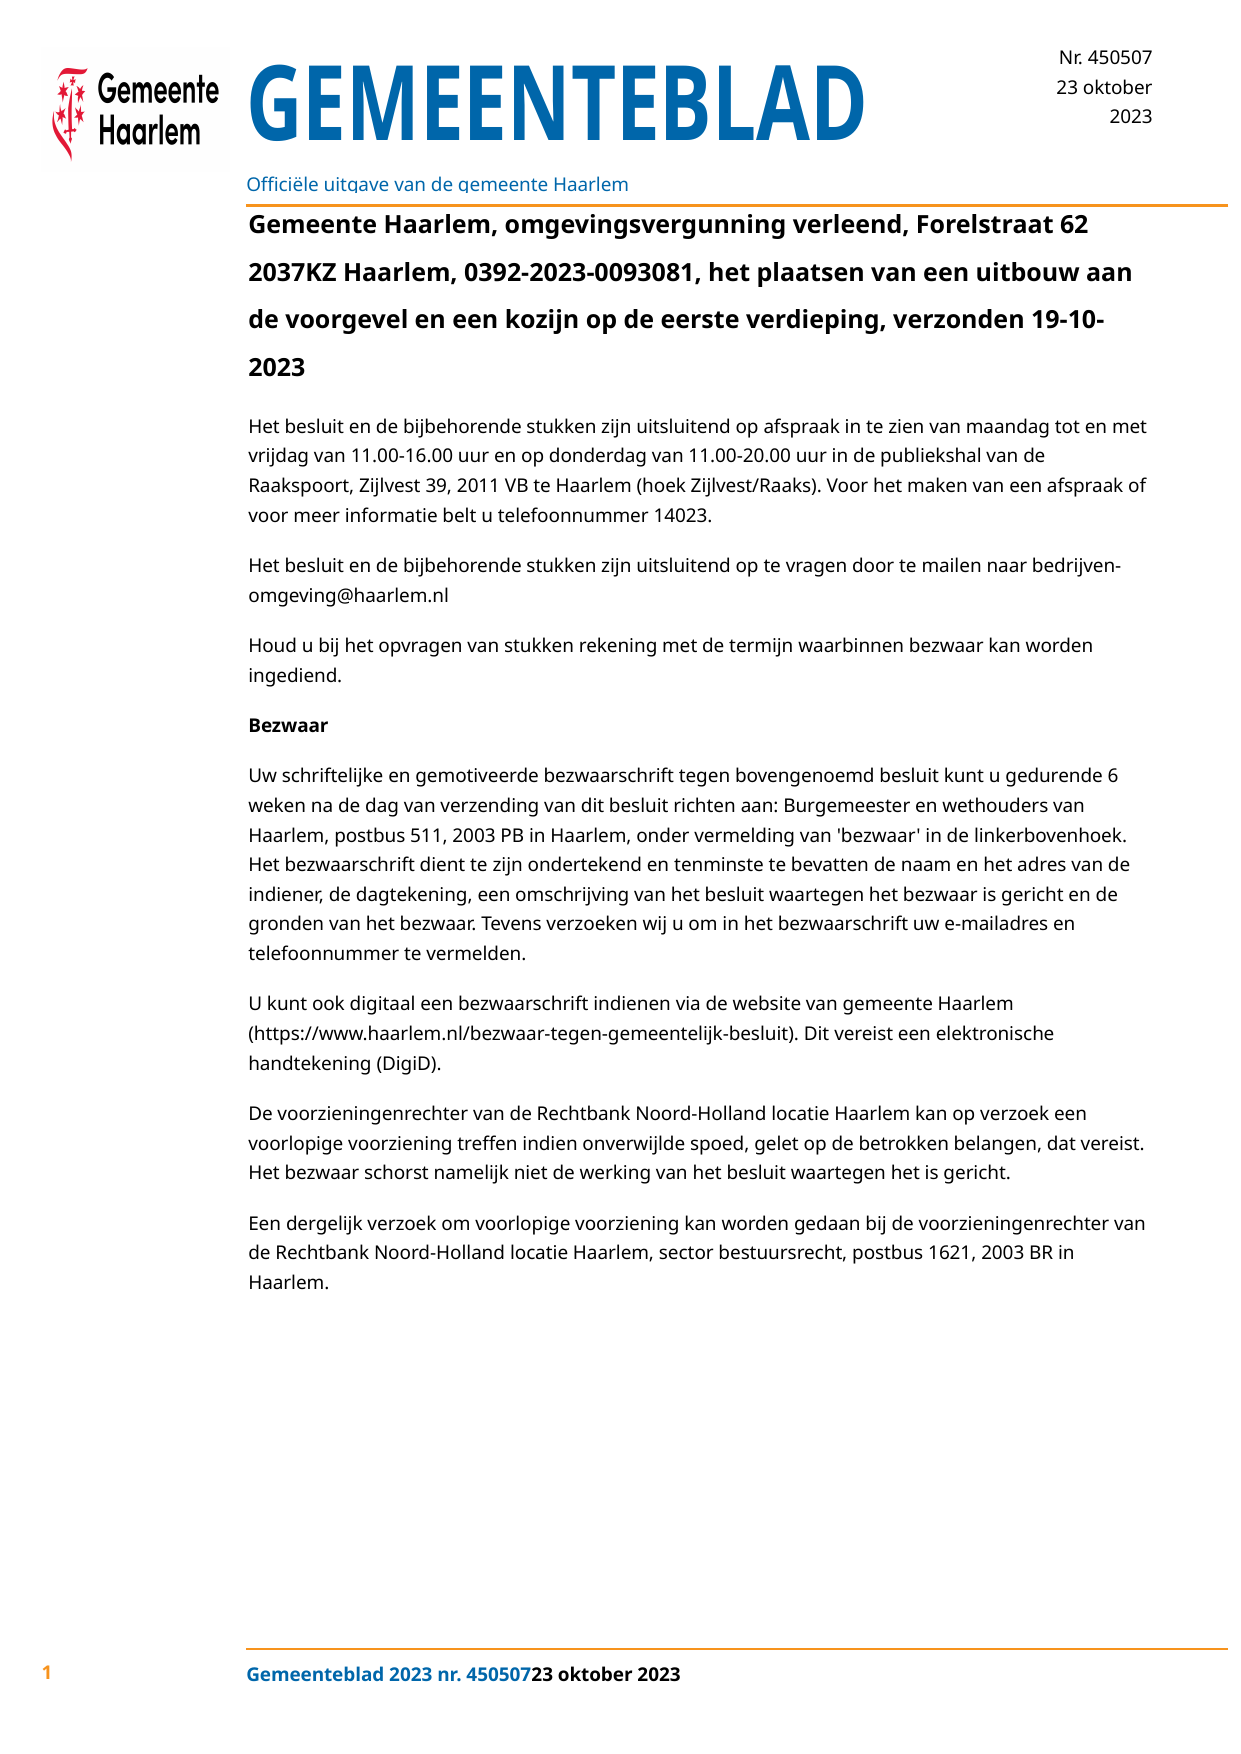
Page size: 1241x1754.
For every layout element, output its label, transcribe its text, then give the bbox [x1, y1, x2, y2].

text Houd u bij het opvragen van stukken rekening met de termijn waarbinnen bezwaar kan worden ingediend. [248, 632, 1152, 688]
text Uw schriftelijke en gemotiveerde bezwaarschrift tegen bovengenoemd besluit kunt u gedurende 6 weken na de dag van verzending van dit besluit richten aan: Burgemeester en wethouders van Haarlem, postbus 511, 2003 PB in Haarlem, onder vermelding van 'bezwaar' in de linkerbovenhoek. Het bezwaarschrift dient te zijn ondertekend en tenminste te bevatten de naam en het adres van de indiener, de dagtekening, een omschrijving van het besluit waartegen het bezwaar is gericht en de gronden van het bezwaar. Tevens verzoeken wij u om in het bezwaarschrift uw e-mailadres en telefoonnummer te vermelden. [248, 763, 1152, 966]
text Gemeente Haarlem, omgevingsvergunning verleend, Forelstraat 62 2037KZ Haarlem, 0392-2023-0093081, het plaatsen van een uitbouw aan de voorgevel en een kozijn op de eerste verdieping, verzonden 19-10-2023 [248, 207, 1152, 384]
text Het besluit en de bijbehorende stukken zijn uitsluitend op te vragen door te mailen naar bedrijven-omgeving@haarlem.nl [248, 552, 1152, 608]
text De voorzieningenrechter van de Rechtbank Noord-Holland locatie Haarlem kan op verzoek een voorlopige voorziening treffen indien onverwijlde spoed, gelet op de betrokken belangen, dat vereist. Het bezwaar schorst namelijk niet de werking van het besluit waartegen het is gericht. [248, 1100, 1152, 1185]
text Een dergelijk verzoek om voorlopige voorziening kan worden gedaan bij de voorzieningenrechter van de Rechtbank Noord-Holland locatie Haarlem, sector bestuursrecht, postbus 1621, 2003 BR in Haarlem. [248, 1210, 1152, 1295]
picture [41, 47, 231, 172]
text Bezwaar [248, 712, 1152, 738]
text Het besluit en de bijbehorende stukken zijn uitsluitend op afspraak in te zien van maandag tot en met vrijdag van 11.00-16.00 uur en op donderdag van 11.00-20.00 uur in de publiekshal van de Raakspoort, Zijlvest 39, 2011 VB te Haarlem (hoek Zijlvest/Raaks). Voor het maken van een afspraak of voor meer informatie belt u telefoonnummer 14023. [248, 413, 1152, 528]
text U kunt ook digitaal een bezwaarschrift indienen via de website van gemeente Haarlem (https://www.haarlem.nl/bezwaar-tegen-gemeentelijk-besluit). Dit vereist een elektronische handtekening (DigiD). [248, 991, 1152, 1076]
